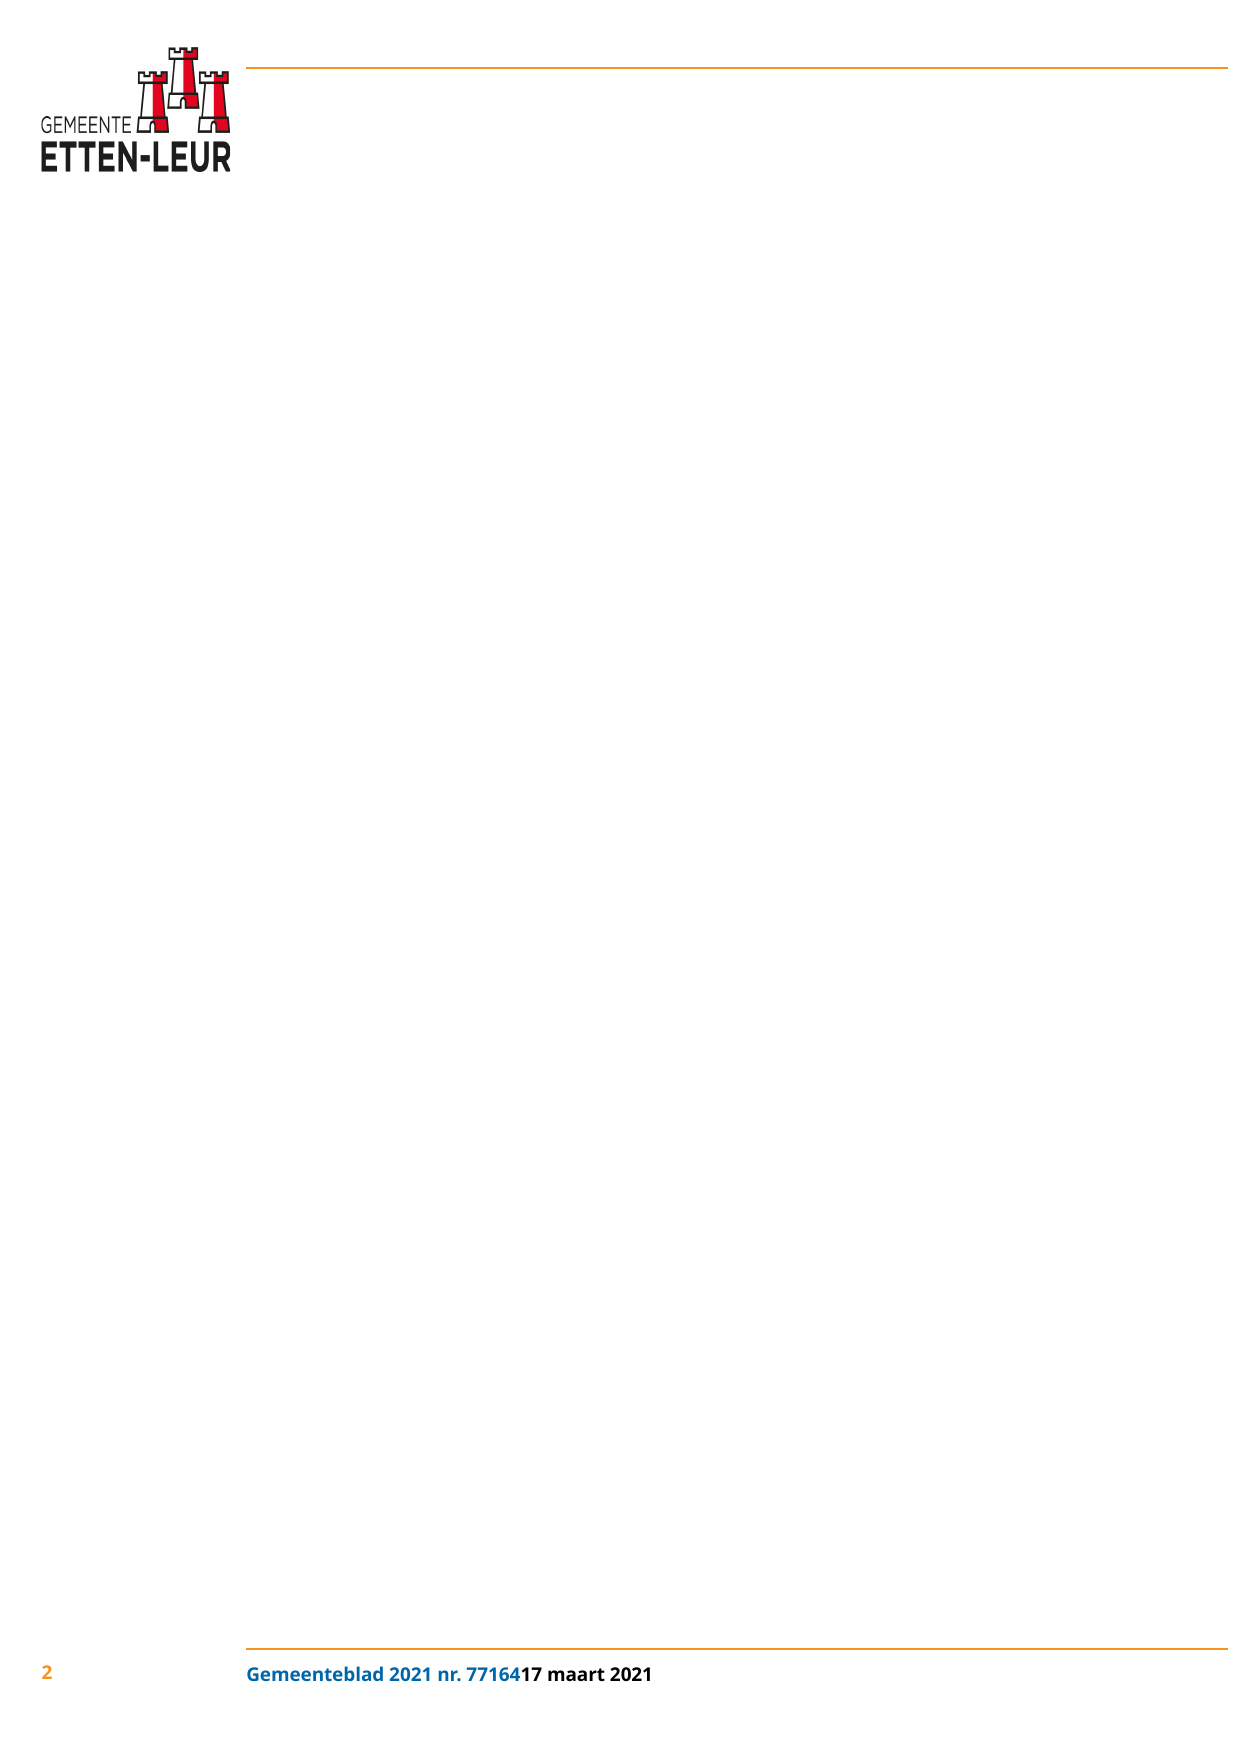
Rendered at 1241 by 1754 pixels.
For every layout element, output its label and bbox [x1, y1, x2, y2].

picture [41, 47, 231, 172]
